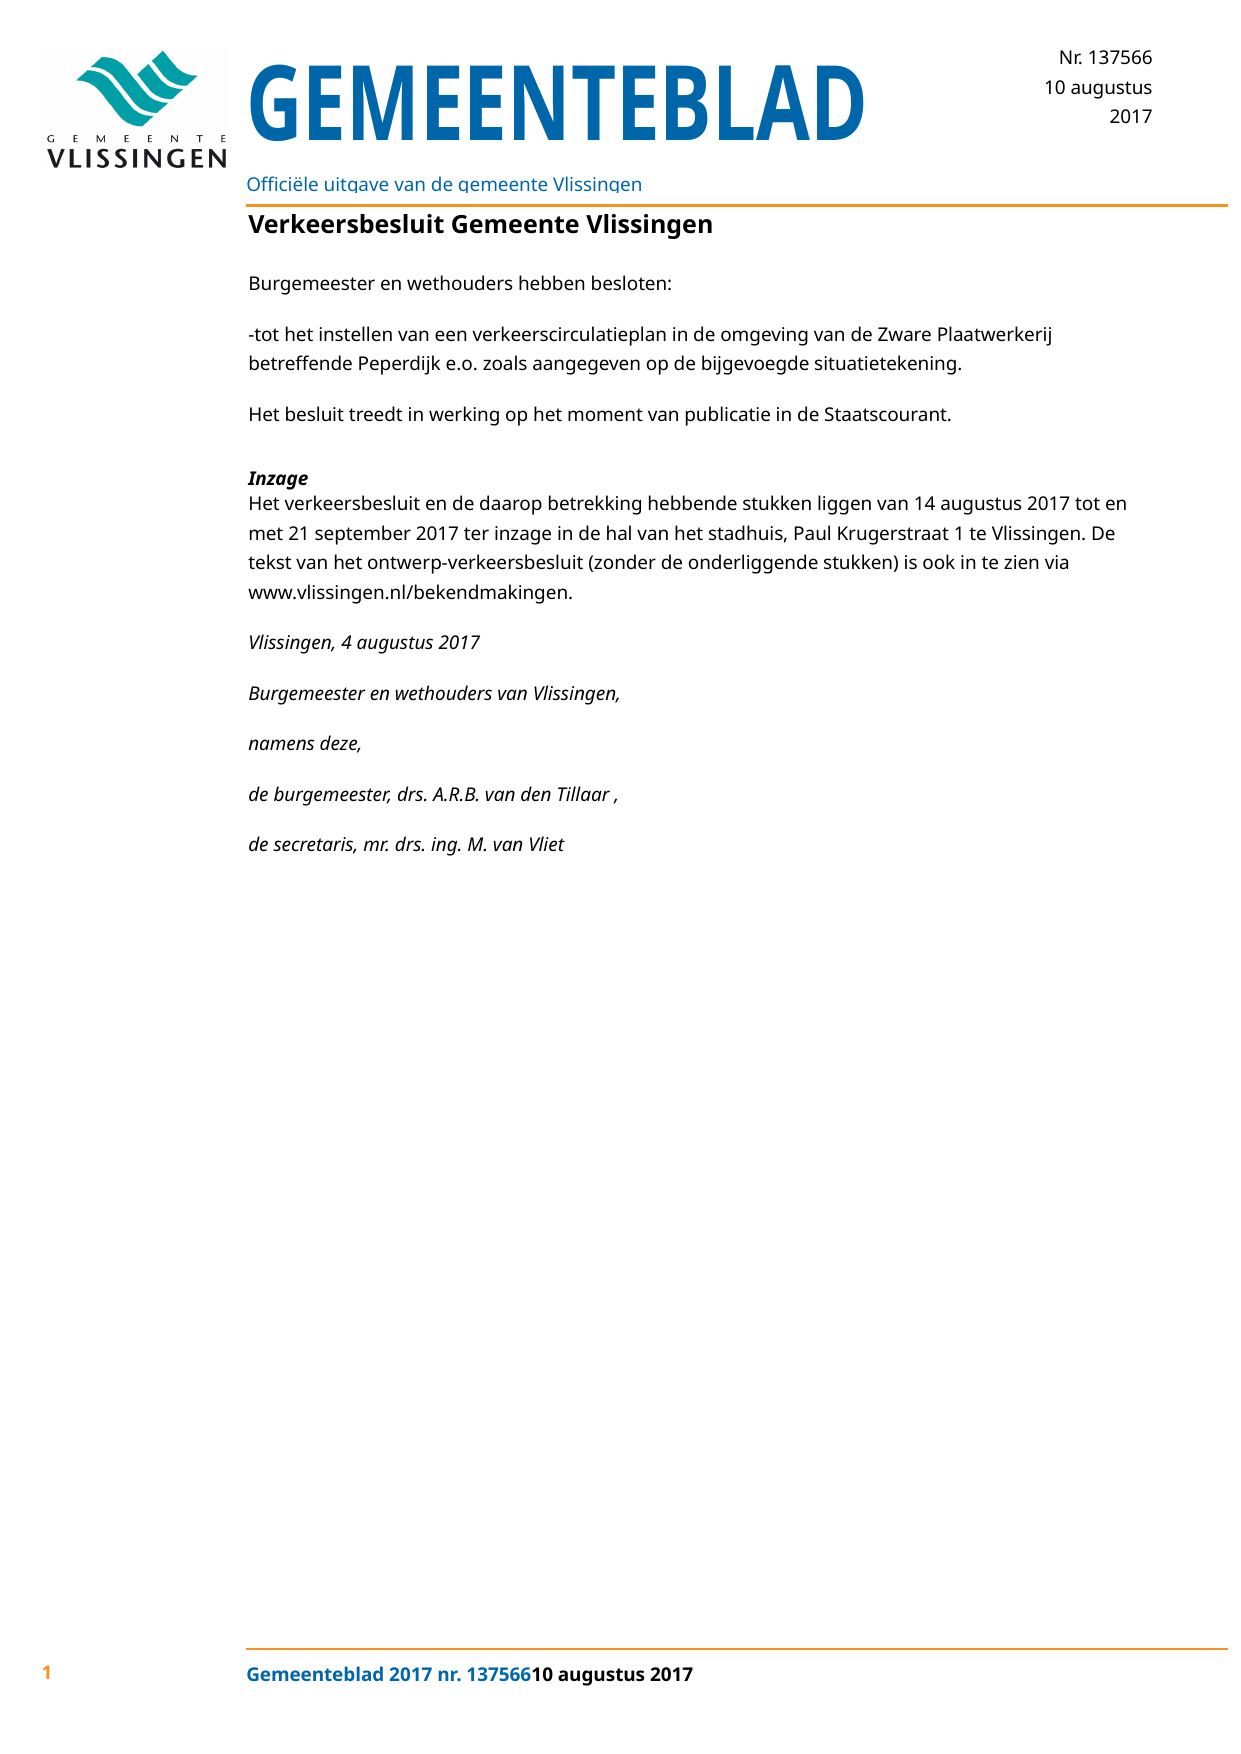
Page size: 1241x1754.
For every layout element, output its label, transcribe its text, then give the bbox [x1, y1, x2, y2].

text de secretaris, mr. drs. ing. M. van Vliet [248, 831, 1152, 857]
text Vlissingen, 4 augustus 2017 [248, 629, 1152, 655]
picture [41, 47, 231, 172]
text Burgemeester en wethouders hebben besloten: [248, 270, 1152, 296]
text de burgemeester, drs. A.R.B. van den Tillaar , [248, 781, 1152, 807]
text -tot het instellen van een verkeerscirculatieplan in de omgeving van de Zware Plaatwerkerij betreffende Peperdijk e.o. zoals aangegeven op de bijgevoegde situatietekening. [248, 321, 1152, 376]
text Inzage [248, 465, 1152, 490]
text Het verkeersbesluit en de daarop betrekking hebbende stukken liggen van 14 augustus 2017 tot en met 21 september 2017 ter inzage in de hal van het stadhuis, Paul Krugerstraat 1 te Vlissingen. De tekst van het ontwerp-verkeersbesluit (zonder de onderliggende stukken) is ook in te zien via www.vlissingen.nl/bekendmakingen. [248, 490, 1152, 605]
text Het besluit treedt in werking op het moment van publicatie in de Staatscourant. [248, 401, 1152, 426]
text namens deze, [248, 730, 1152, 756]
text Verkeersbesluit Gemeente Vlissingen [248, 207, 1152, 241]
text Burgemeester en wethouders van Vlissingen, [248, 680, 1152, 706]
